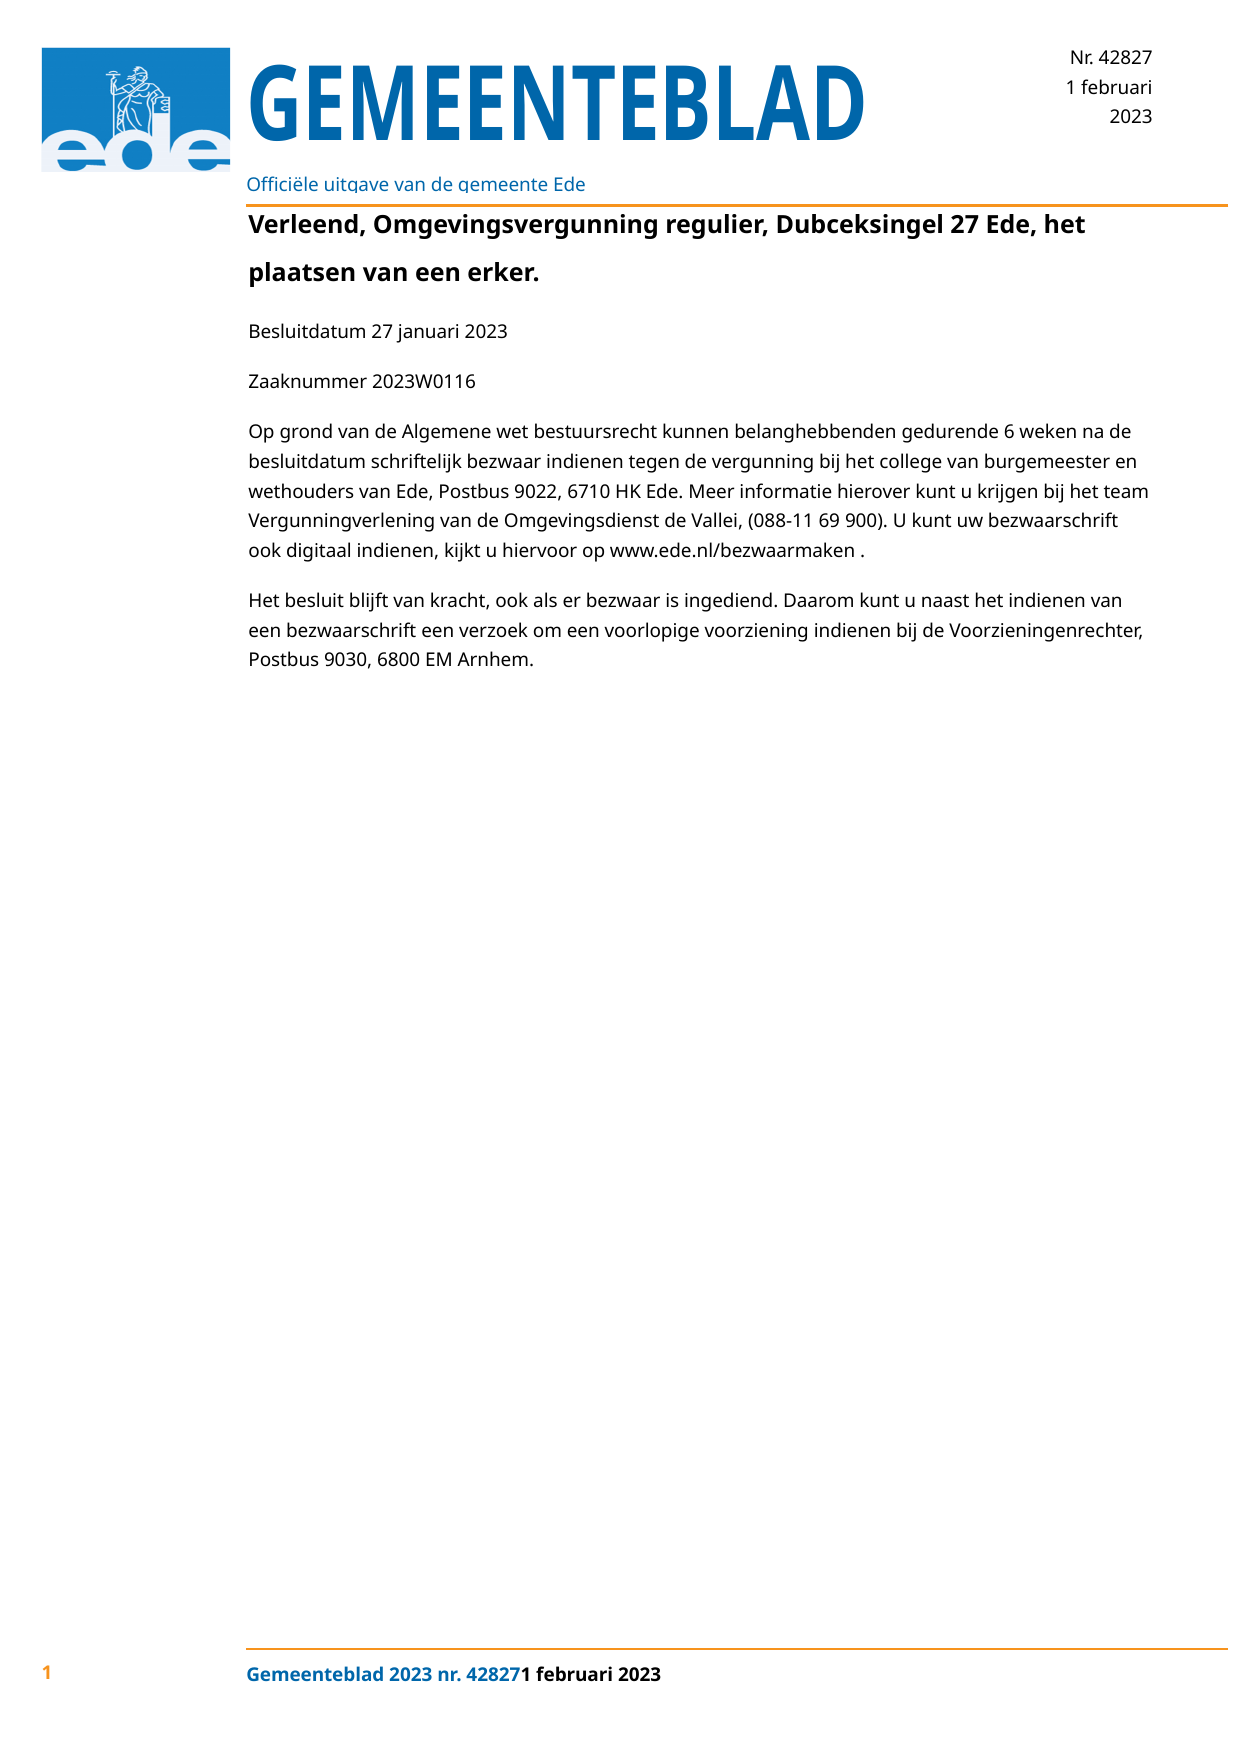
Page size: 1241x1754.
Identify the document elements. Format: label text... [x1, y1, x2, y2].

picture [41, 47, 231, 172]
text Verleend, Omgevingsvergunning regulier, Dubceksingel 27 Ede, het plaatsen van een erker. [248, 207, 1152, 288]
text Besluitdatum 27 januari 2023 [248, 318, 1152, 344]
text Op grond van de Algemene wet bestuursrecht kunnen belanghebbenden gedurende 6 weken na de besluitdatum schriftelijk bezwaar indienen tegen de vergunning bij het college van burgemeester en wethouders van Ede, Postbus 9022, 6710 HK Ede. Meer informatie hierover kunt u krijgen bij het team Vergunningverlening van de Omgevingsdienst de Vallei, (088-11 69 900). U kunt uw bezwaarschrift ook digitaal indienen, kijkt u hiervoor op www.ede.nl/bezwaarmaken . [248, 419, 1152, 563]
text Zaaknummer 2023W0116 [248, 368, 1152, 394]
text Het besluit blijft van kracht, ook als er bezwaar is ingediend. Daarom kunt u naast het indienen van een bezwaarschrift een verzoek om een voorlopige voorziening indienen bij de Voorzieningenrechter, Postbus 9030, 6800 EM Arnhem. [248, 587, 1152, 672]
